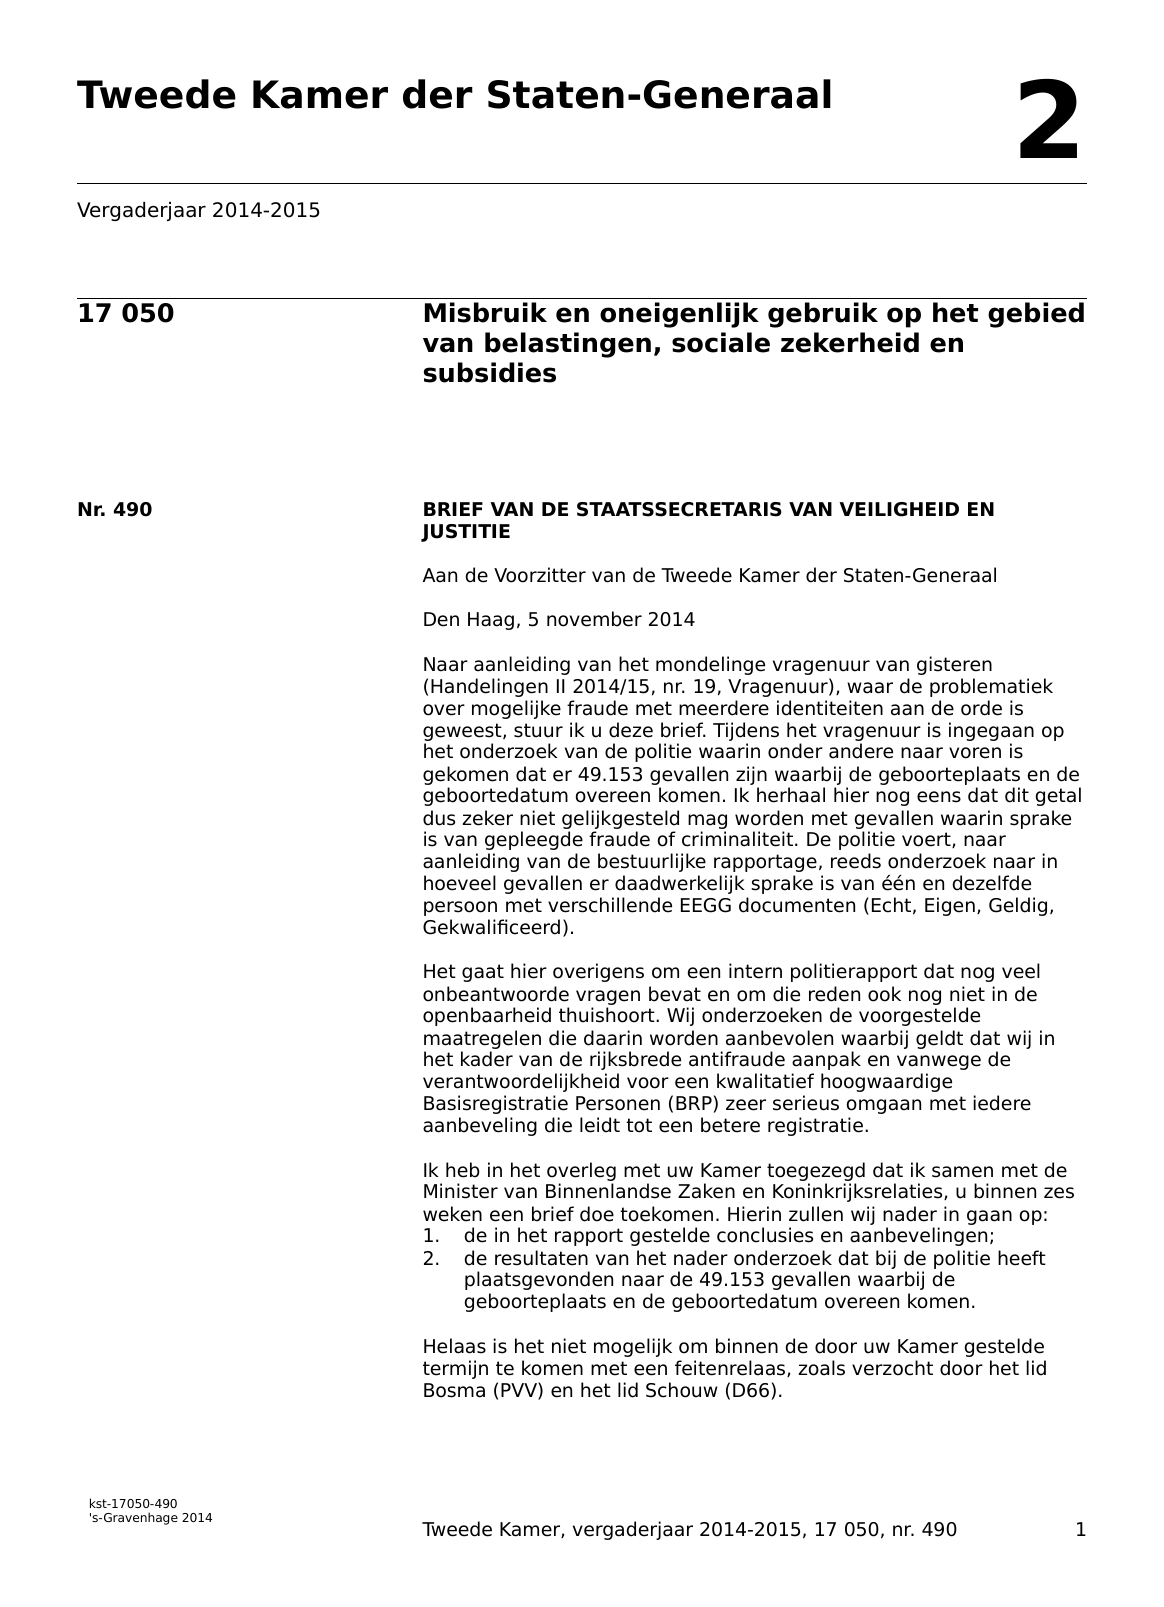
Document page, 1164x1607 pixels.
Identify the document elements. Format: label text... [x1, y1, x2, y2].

text Ik heb in het overleg met uw Kamer toegezegd dat ik samen met de Minister van Binnenlandse Zaken en Koninkrijksrelaties, u binnen zes weken een brief doe toekomen. Hierin zullen wij nader in gaan op: [422, 1159, 1087, 1225]
text Aan de Voorzitter van de Tweede Kamer der Staten-Generaal [422, 565, 1087, 587]
text 's-Gravenhage 2014 [88, 1511, 323, 1525]
table_cell Vergaderjaar 2014-2015 [77, 184, 1087, 298]
text Naar aanleiding van het mondelinge vragenuur van gisteren (Handelingen II 2014/15, nr. 19, Vragenuur), waar de problematiek over mogelijke fraude met meerdere identiteiten aan de orde is geweest, stuur ik u deze brief. Tijdens het vragenuur is ingegaan op het onderzoek van de politie waarin onder andere naar voren is gekomen dat er 49.153 gevallen zijn waarbij de geboorteplaats en de geboortedatum overeen komen. Ik herhaal hier nog eens dat dit getal dus zeker niet gelijkgesteld mag worden met gevallen waarin sprake is van gepleegde fraude of criminaliteit. De politie voert, naar aanleiding van de bestuurlijke rapportage, reeds onderzoek naar in hoeveel gevallen er daadwerkelijk sprake is van één en dezelfde persoon met verschillende EEGG documenten (Echt, Eigen, Geldig, Gekwalificeerd). [422, 653, 1087, 939]
text Het gaat hier overigens om een intern politierapport dat nog veel onbeantwoorde vragen bevat en om die reden ook nog niet in de openbaarheid thuishoort. Wij onderzoeken de voorgestelde maatregelen die daarin worden aanbevolen waarbij geldt dat wij in het kader van de rijksbrede antifraude aanpak en vanwege de verantwoordelijkheid voor een kwalitatief hoogwaardige Basisregistratie Personen (BRP) zeer serieus omgaan met iedere aanbeveling die leidt tot een betere registratie. [422, 961, 1087, 1137]
text kst-17050-490 [88, 1497, 323, 1511]
table_header 2 [886, 59, 1087, 183]
text Den Haag, 5 november 2014 [422, 609, 1087, 631]
text Helaas is het niet mogelijk om binnen de door uw Kamer gestelde termijn te komen met een feitenrelaas, zoals verzocht door het lid Bosma (PVV) en het lid Schouw (D66). [422, 1336, 1087, 1401]
text 1. de in het rapport gestelde conclusies en aanbevelingen; [422, 1225, 1087, 1247]
subtitle Nr. 490 BRIEF VAN DE STAATSSECRETARIS VAN VEILIGHEID EN JUSTITIE [77, 499, 1087, 543]
text 2. de resultaten van het nader onderzoek dat bij de politie heeft plaatsgevonden naar de 49.153 gevallen waarbij de geboorteplaats en de geboortedatum overeen komen. [422, 1247, 1087, 1313]
table_header Tweede Kamer der Staten-Generaal [77, 59, 886, 183]
subtitle 17 050 Misbruik en oneigenlijk gebruik op het gebied van belastingen, sociale zekerheid en subsidies [77, 299, 1087, 388]
